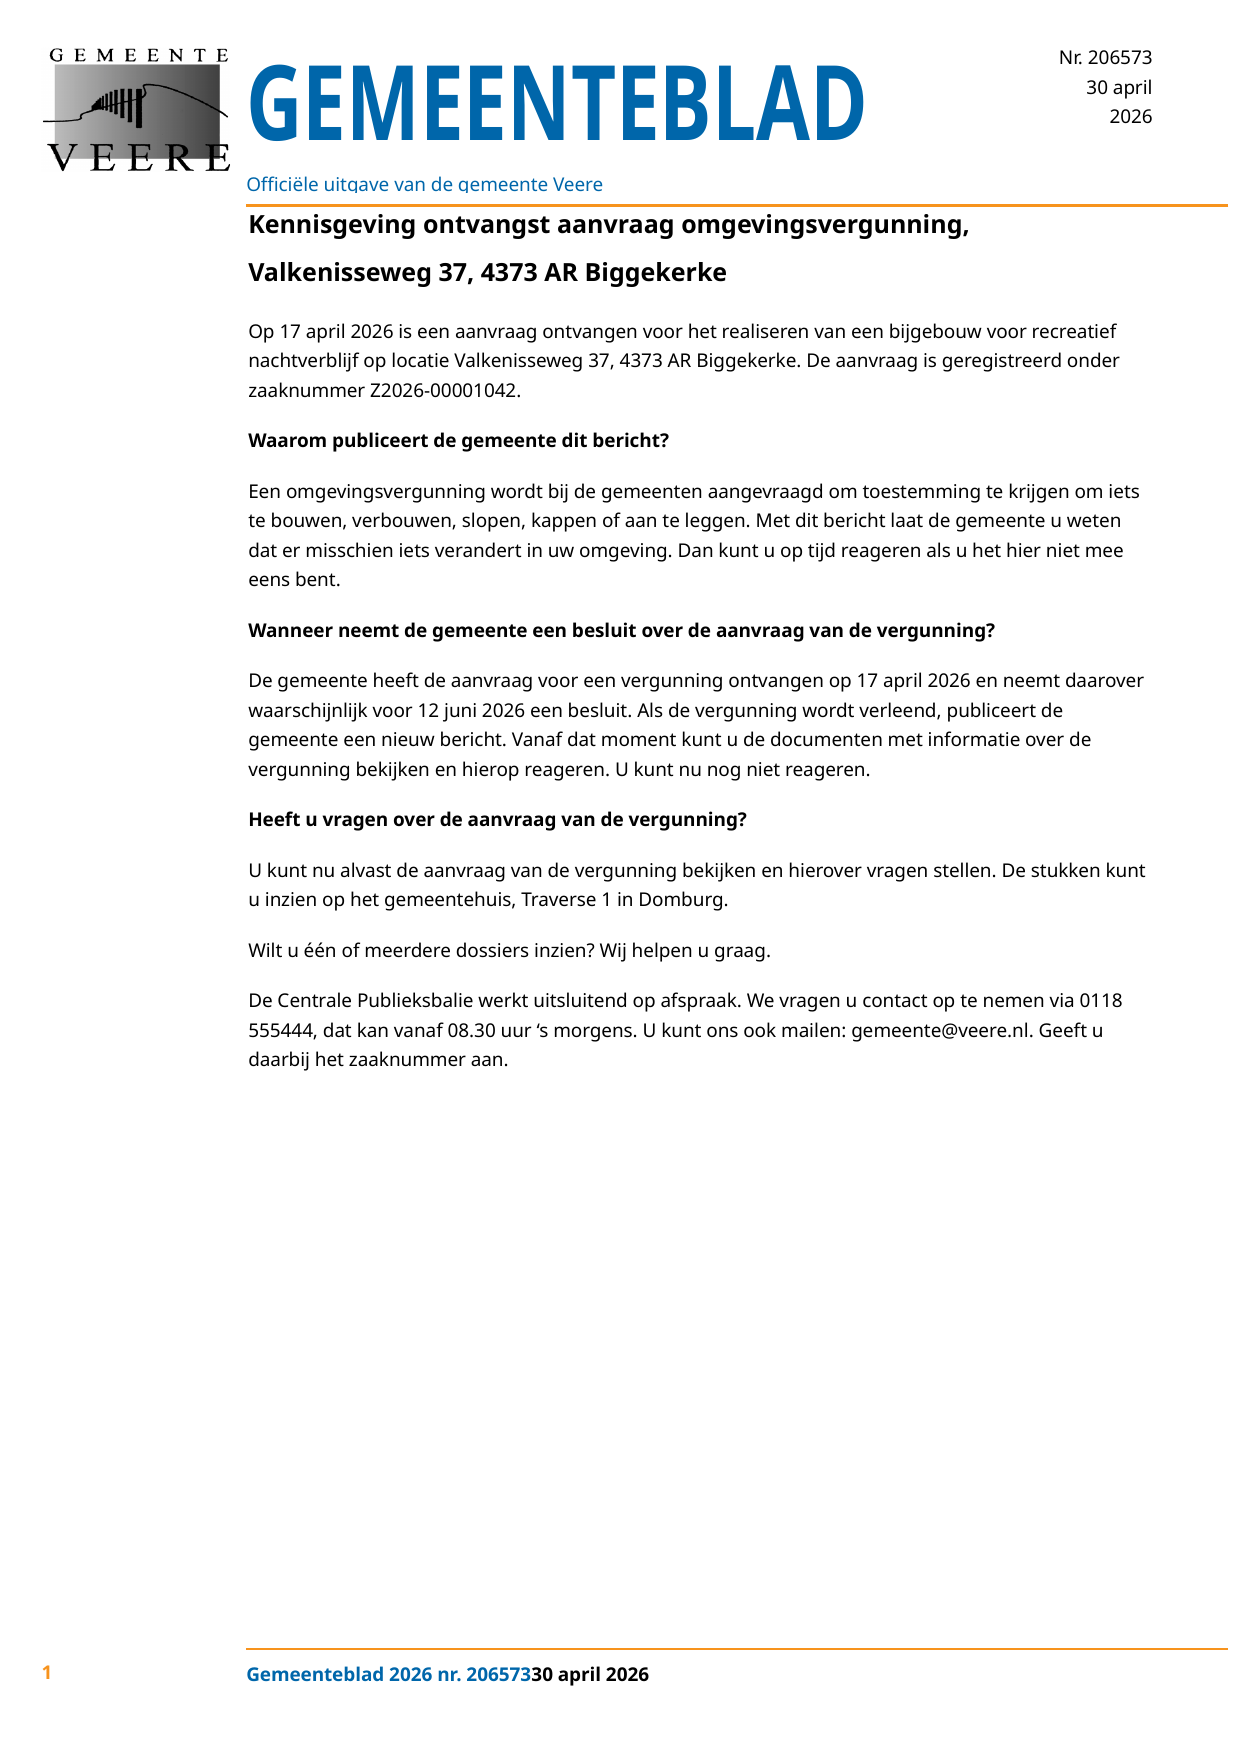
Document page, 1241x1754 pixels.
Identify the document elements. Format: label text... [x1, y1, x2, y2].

text De gemeente heeft de aanvraag voor een vergunning ontvangen op 17 april 2026 en neemt daarover waarschijnlijk voor 12 juni 2026 een besluit. Als de vergunning wordt verleend, publiceert de gemeente een nieuw bericht. Vanaf dat moment kunt u de documenten met informatie over de vergunning bekijken en hierop reageren. U kunt nu nog niet reageren. [248, 667, 1152, 782]
text Op 17 april 2026 is een aanvraag ontvangen voor het realiseren van een bijgebouw voor recreatief nachtverblijf op locatie Valkenisseweg 37, 4373 AR Biggekerke. De aanvraag is geregistreerd onder zaaknummer Z2026-00001042. [248, 318, 1152, 403]
text Kennisgeving ontvangst aanvraag omgevingsvergunning, Valkenisseweg 37, 4373 AR Biggekerke [248, 207, 1152, 288]
text De Centrale Publieksbalie werkt uitsluitend op afspraak. We vragen u contact op te nemen via 0118 555444, dat kan vanaf 08.30 uur ‘s morgens. U kunt ons ook mailen: gemeente@veere.nl. Geeft u daarbij het zaaknummer aan. [248, 987, 1152, 1072]
text Waarom publiceert de gemeente dit bericht? [248, 427, 1152, 453]
picture [41, 47, 231, 172]
text Een omgevingsvergunning wordt bij de gemeenten aangevraagd om toestemming te krijgen om iets te bouwen, verbouwen, slopen, kappen of aan te leggen. Met dit bericht laat de gemeente u weten dat er misschien iets verandert in uw omgeving. Dan kunt u op tijd reageren als u het hier niet mee eens bent. [248, 478, 1152, 592]
text U kunt nu alvast de aanvraag van de vergunning bekijken en hierover vragen stellen. De stukken kunt u inzien op het gemeentehuis, Traverse 1 in Domburg. [248, 857, 1152, 912]
text Heeft u vragen over de aanvraag van de vergunning? [248, 807, 1152, 832]
text Wanneer neemt de gemeente een besluit over de aanvraag van de vergunning? [248, 617, 1152, 643]
text Wilt u één of meerdere dossiers inzien? Wij helpen u graag. [248, 937, 1152, 963]
